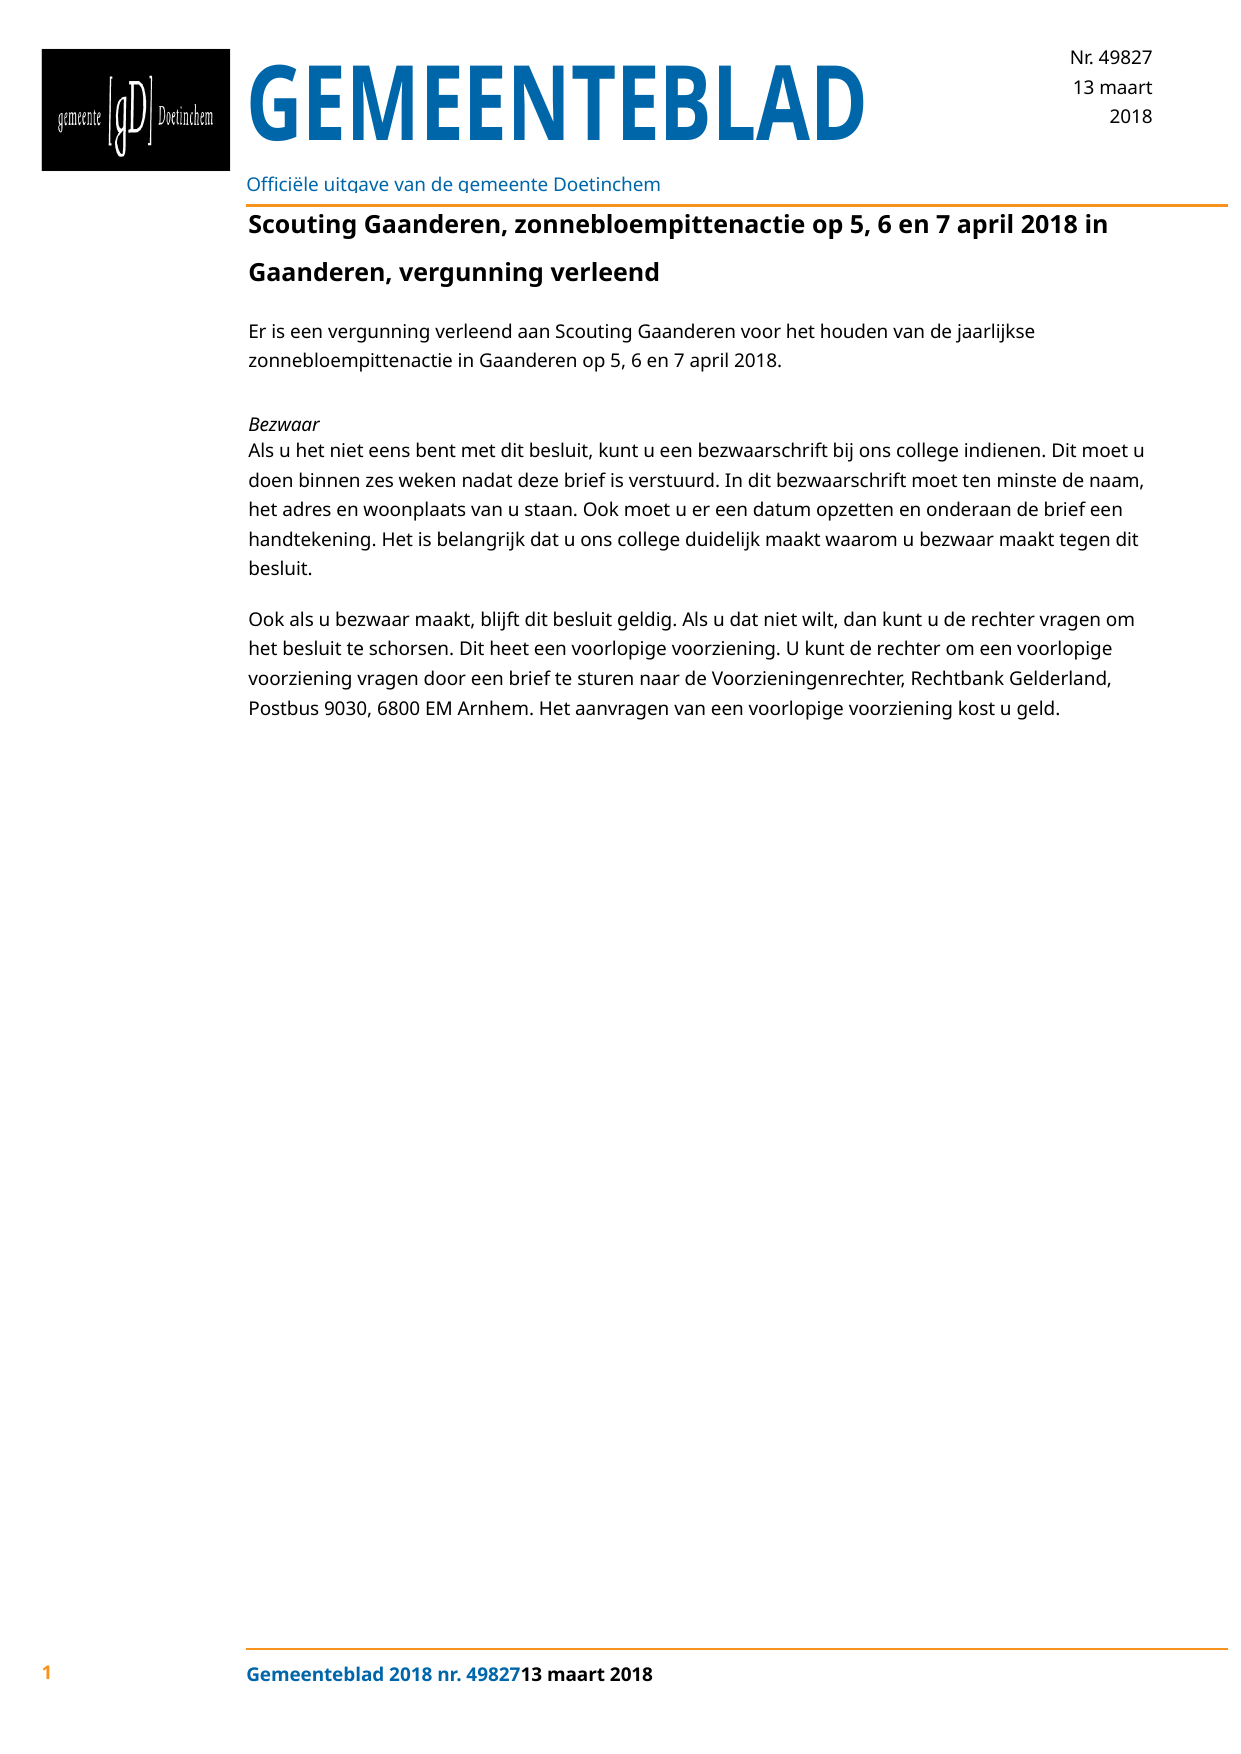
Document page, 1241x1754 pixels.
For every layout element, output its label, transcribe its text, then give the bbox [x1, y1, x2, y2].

text Scouting Gaanderen, zonnebloempittenactie op 5, 6 en 7 april 2018 in Gaanderen, vergunning verleend [248, 207, 1152, 288]
picture [41, 47, 231, 172]
text Bezwaar [248, 411, 1152, 437]
text Als u het niet eens bent met dit besluit, kunt u een bezwaarschrift bij ons college indienen. Dit moet u doen binnen zes weken nadat deze brief is verstuurd. In dit bezwaarschrift moet ten minste de naam, het adres en woonplaats van u staan. Ook moet u er een datum opzetten en onderaan de brief een handtekening. Het is belangrijk dat u ons college duidelijk maakt waarom u bezwaar maakt tegen dit besluit. [248, 437, 1152, 581]
text Ook als u bezwaar maakt, blijft dit besluit geldig. Als u dat niet wilt, dan kunt u de rechter vragen om het besluit te schorsen. Dit heet een voorlopige voorziening. U kunt de rechter om een voorlopige voorziening vragen door een brief te sturen naar de Voorzieningenrechter, Rechtbank Gelderland, Postbus 9030, 6800 EM Arnhem. Het aanvragen van een voorlopige voorziening kost u geld. [248, 606, 1152, 720]
text Er is een vergunning verleend aan Scouting Gaanderen voor het houden van de jaarlijkse zonnebloempittenactie in Gaanderen op 5, 6 en 7 april 2018. [248, 318, 1152, 373]
